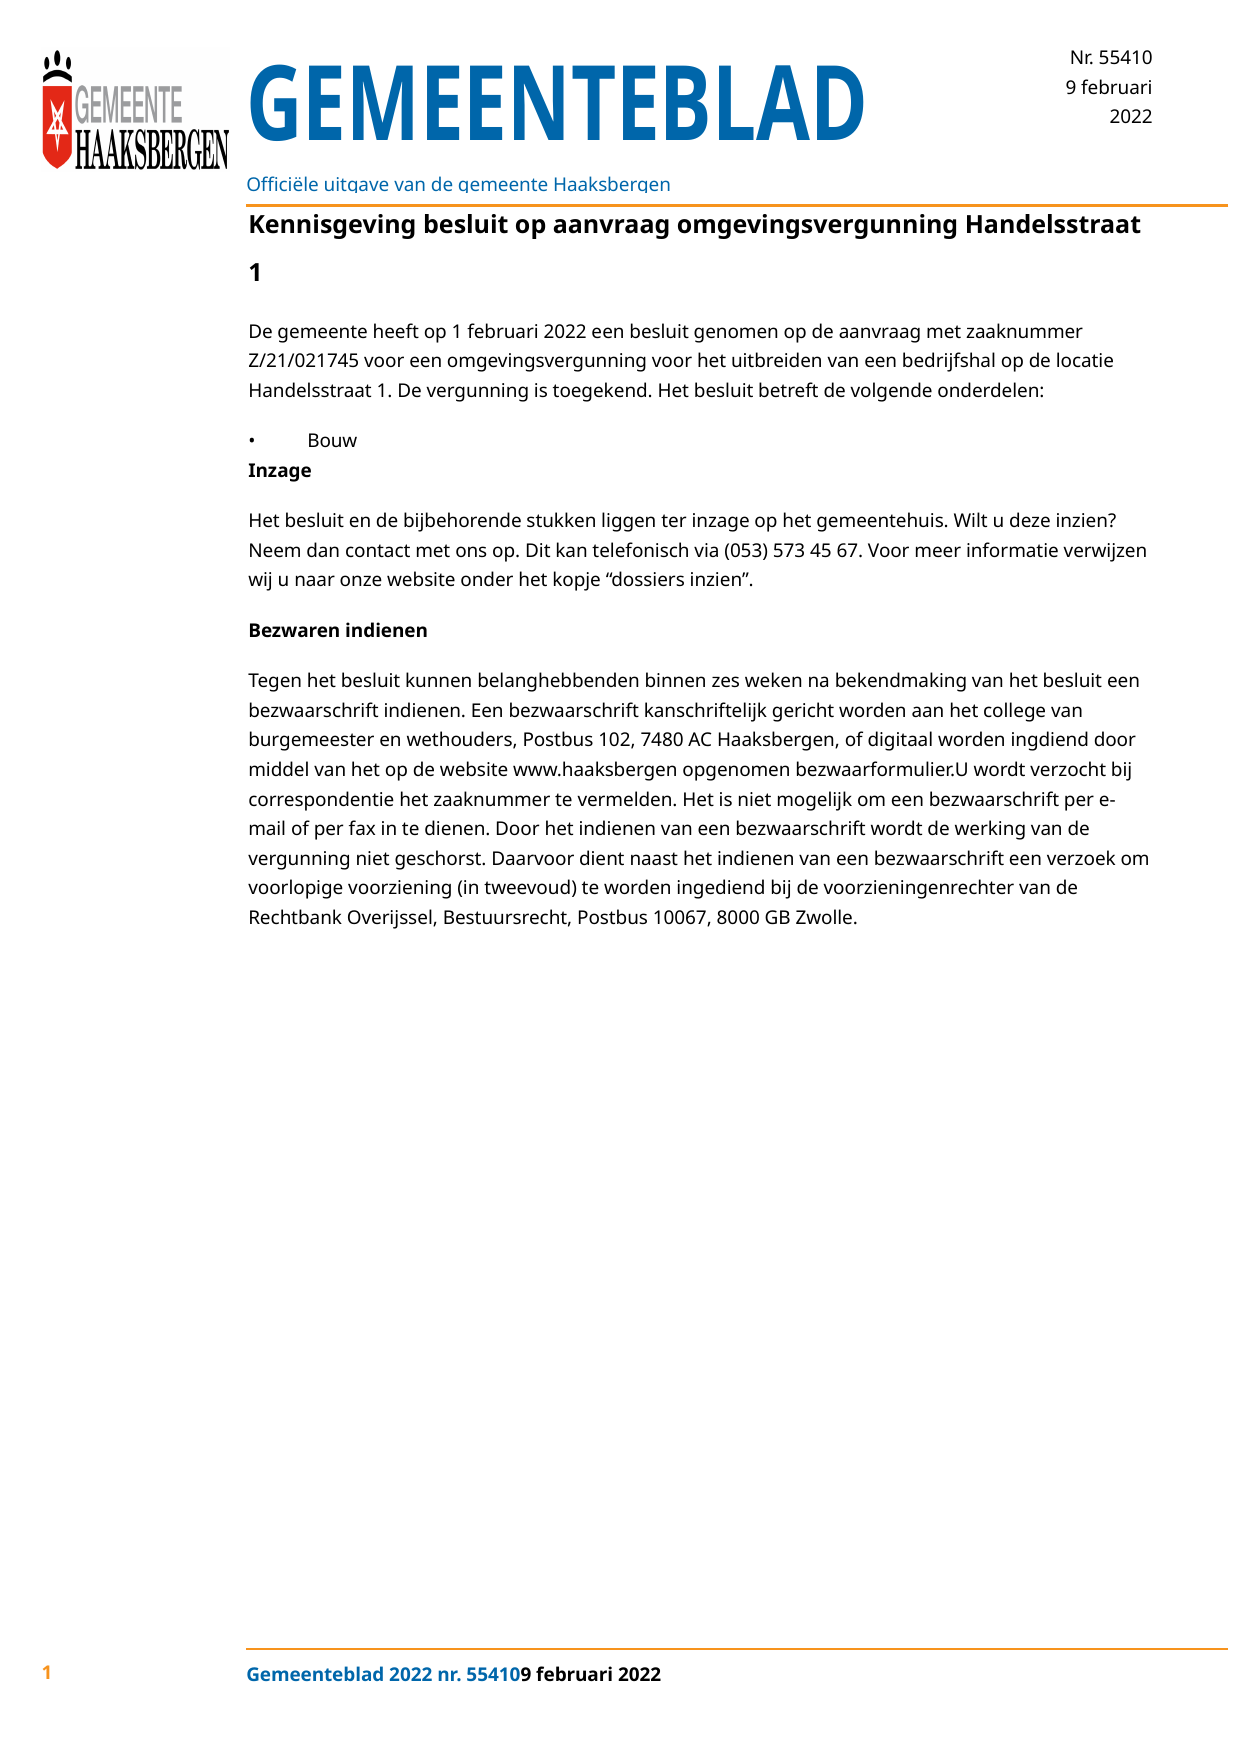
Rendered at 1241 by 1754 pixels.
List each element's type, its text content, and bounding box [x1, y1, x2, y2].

text Kennisgeving besluit op aanvraag omgevingsvergunning Handelsstraat 1 [248, 207, 1152, 288]
text Het besluit en de bijbehorende stukken liggen ter inzage op het gemeentehuis. Wilt u deze inzien? Neem dan contact met ons op. Dit kan telefonisch via (053) 573 45 67. Voor meer informatie verwijzen wij u naar onze website onder het kopje “dossiers inzien”. [248, 507, 1152, 592]
text De gemeente heeft op 1 februari 2022 een besluit genomen op de aanvraag met zaaknummer Z/21/021745 voor een omgevingsvergunning voor het uitbreiden van een bedrijfshal op de locatie Handelsstraat 1. De vergunning is toegekend. Het besluit betreft de volgende onderdelen: [248, 318, 1152, 403]
list Bouw [248, 427, 1152, 453]
text Inzage [248, 457, 1152, 483]
text Bezwaren indienen [248, 617, 1152, 643]
picture [41, 47, 231, 172]
text Tegen het besluit kunnen belanghebbenden binnen zes weken na bekendmaking van het besluit een bezwaarschrift indienen. Een bezwaarschrift kanschriftelijk gericht worden aan het college van burgemeester en wethouders, Postbus 102, 7480 AC Haaksbergen, of digitaal worden ingdiend door middel van het op de website www.haaksbergen opgenomen bezwaarformulier.U wordt verzocht bij correspondentie het zaaknummer te vermelden. Het is niet mogelijk om een bezwaarschrift per e-mail of per fax in te dienen. Door het indienen van een bezwaarschrift wordt de werking van de vergunning niet geschorst. Daarvoor dient naast het indienen van een bezwaarschrift een verzoek om voorlopige voorziening (in tweevoud) te worden ingediend bij de voorzieningenrechter van de Rechtbank Overijssel, Bestuursrecht, Postbus 10067, 8000 GB Zwolle. [248, 667, 1152, 930]
